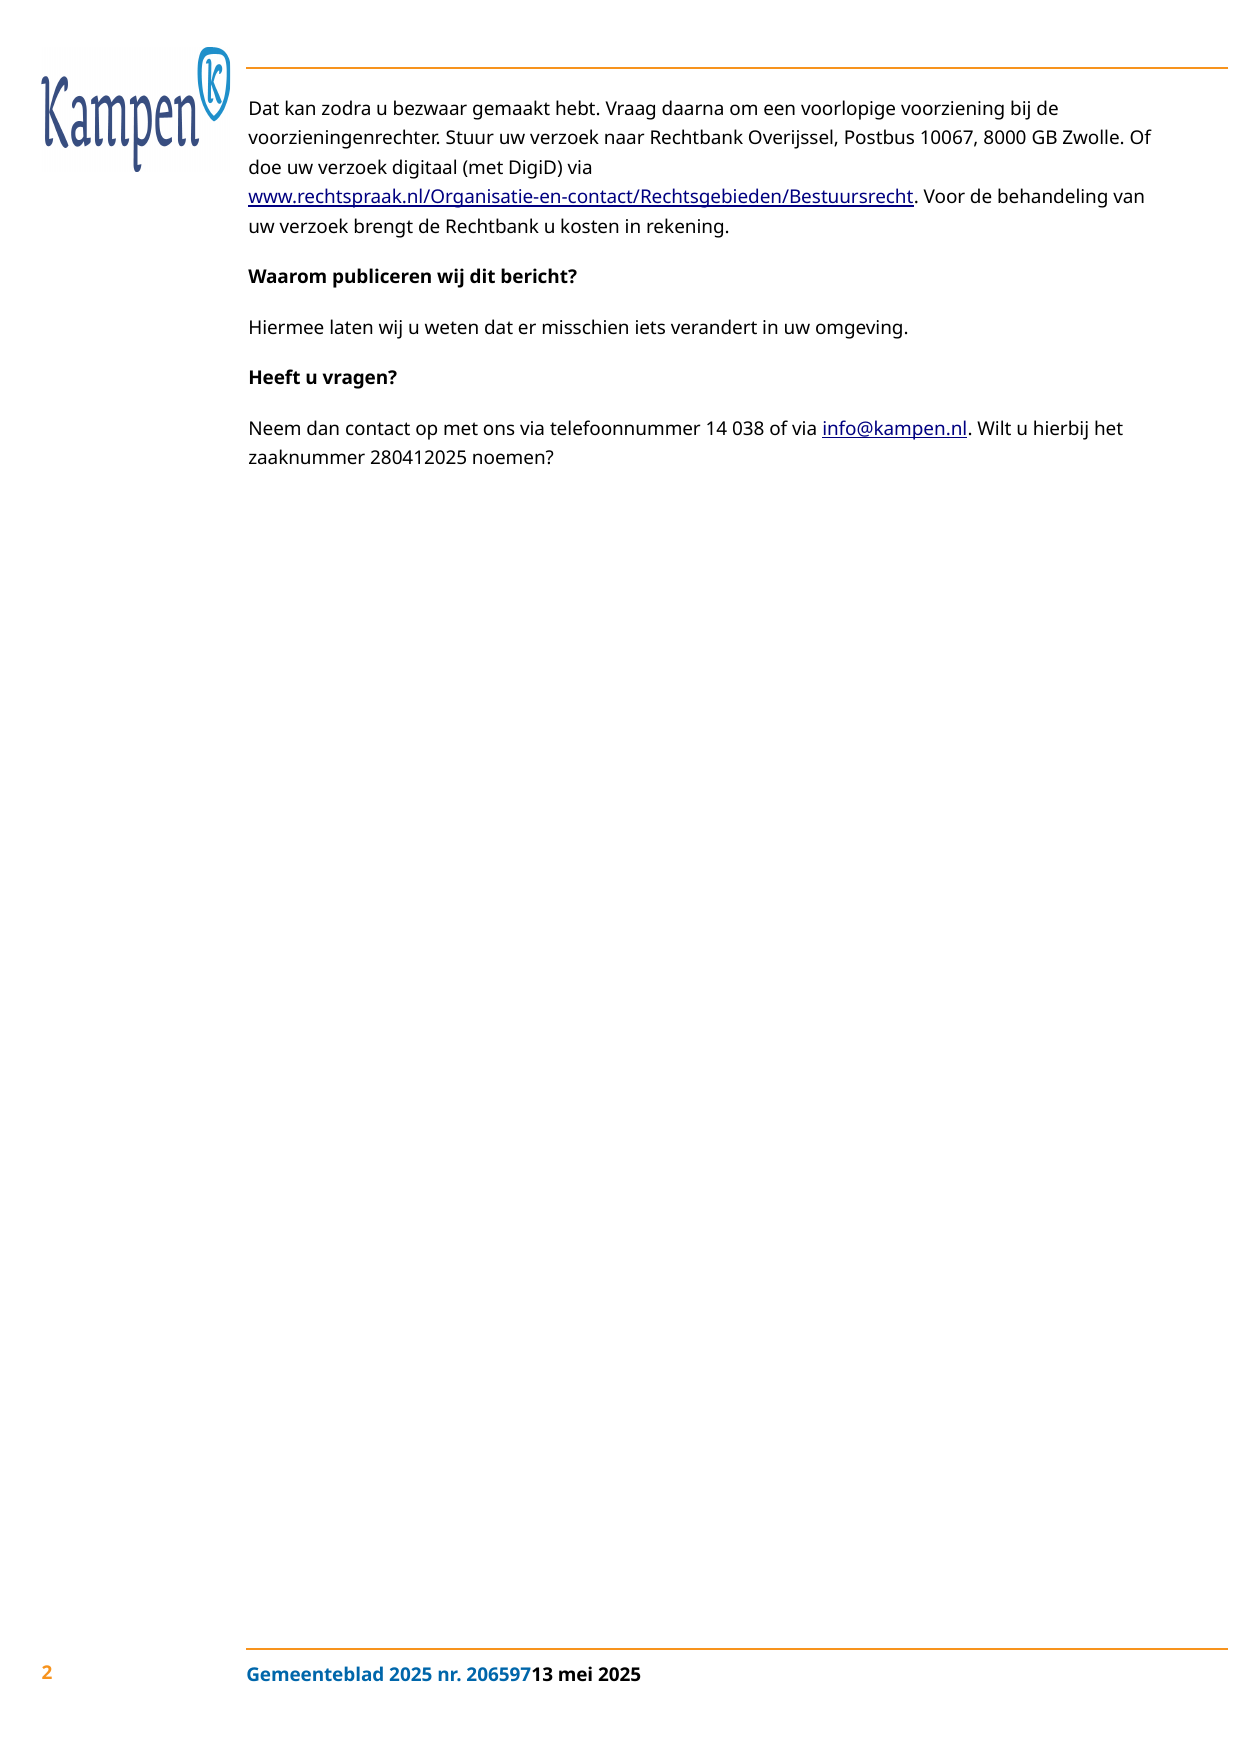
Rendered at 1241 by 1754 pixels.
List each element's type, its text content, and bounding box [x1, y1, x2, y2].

picture [41, 47, 231, 172]
text Hiermee laten wij u weten dat er misschien iets verandert in uw omgeving. [248, 314, 1152, 340]
text Neem dan contact op met ons via telefoonnummer 14 038 of via info@kampen.nl. Wilt u hierbij het zaaknummer 280412025 noemen? [248, 415, 1152, 470]
text Dat kan zodra u bezwaar gemaakt hebt. Vraag daarna om een voorlopige voorziening bij de voorzieningenrechter. Stuur uw verzoek naar Rechtbank Overijssel, Postbus 10067, 8000 GB Zwolle. Of doe uw verzoek digitaal (met DigiD) via www.rechtspraak.nl/Organisatie-en-contact/Rechtsgebieden/Bestuursrecht. Voor de behandeling van uw verzoek brengt de Rechtbank u kosten in rekening. [248, 95, 1152, 239]
text Heeft u vragen? [248, 364, 1152, 390]
text Waarom publiceren wij dit bericht? [248, 263, 1152, 289]
